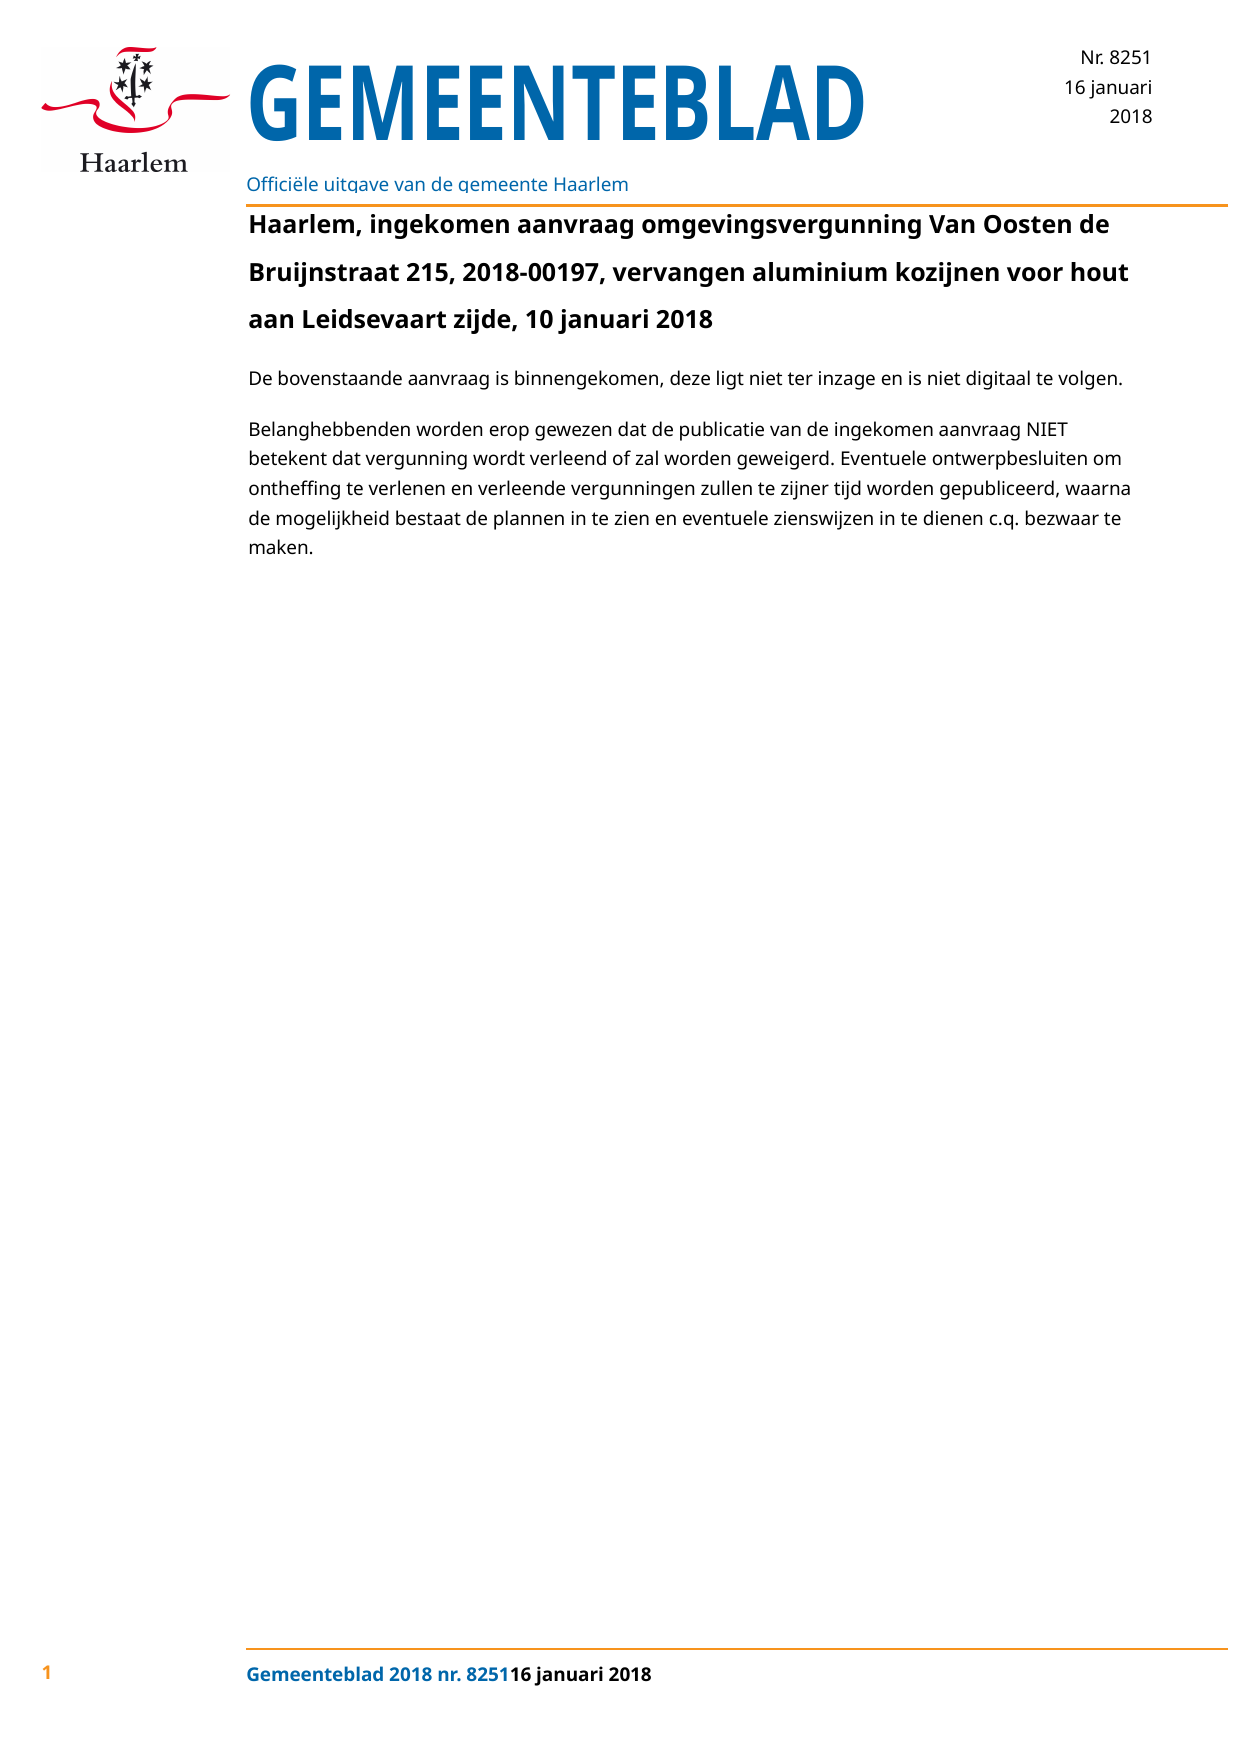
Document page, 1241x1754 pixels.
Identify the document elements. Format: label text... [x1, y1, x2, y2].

picture [41, 47, 231, 172]
text Belanghebbenden worden erop gewezen dat de publicatie van de ingekomen aanvraag NIET betekent dat vergunning wordt verleend of zal worden geweigerd. Eventuele ontwerpbesluiten om ontheffing te verlenen en verleende vergunningen zullen te zijner tijd worden gepubliceerd, waarna de mogelijkheid bestaat de plannen in te zien en eventuele zienswijzen in te dienen c.q. bezwaar te maken. [248, 416, 1152, 560]
text De bovenstaande aanvraag is binnengekomen, deze ligt niet ter inzage en is niet digitaal te volgen. [248, 366, 1152, 391]
text Haarlem, ingekomen aanvraag omgevingsvergunning Van Oosten de Bruijnstraat 215, 2018-00197, vervangen aluminium kozijnen voor hout aan Leidsevaart zijde, 10 januari 2018 [248, 207, 1152, 336]
